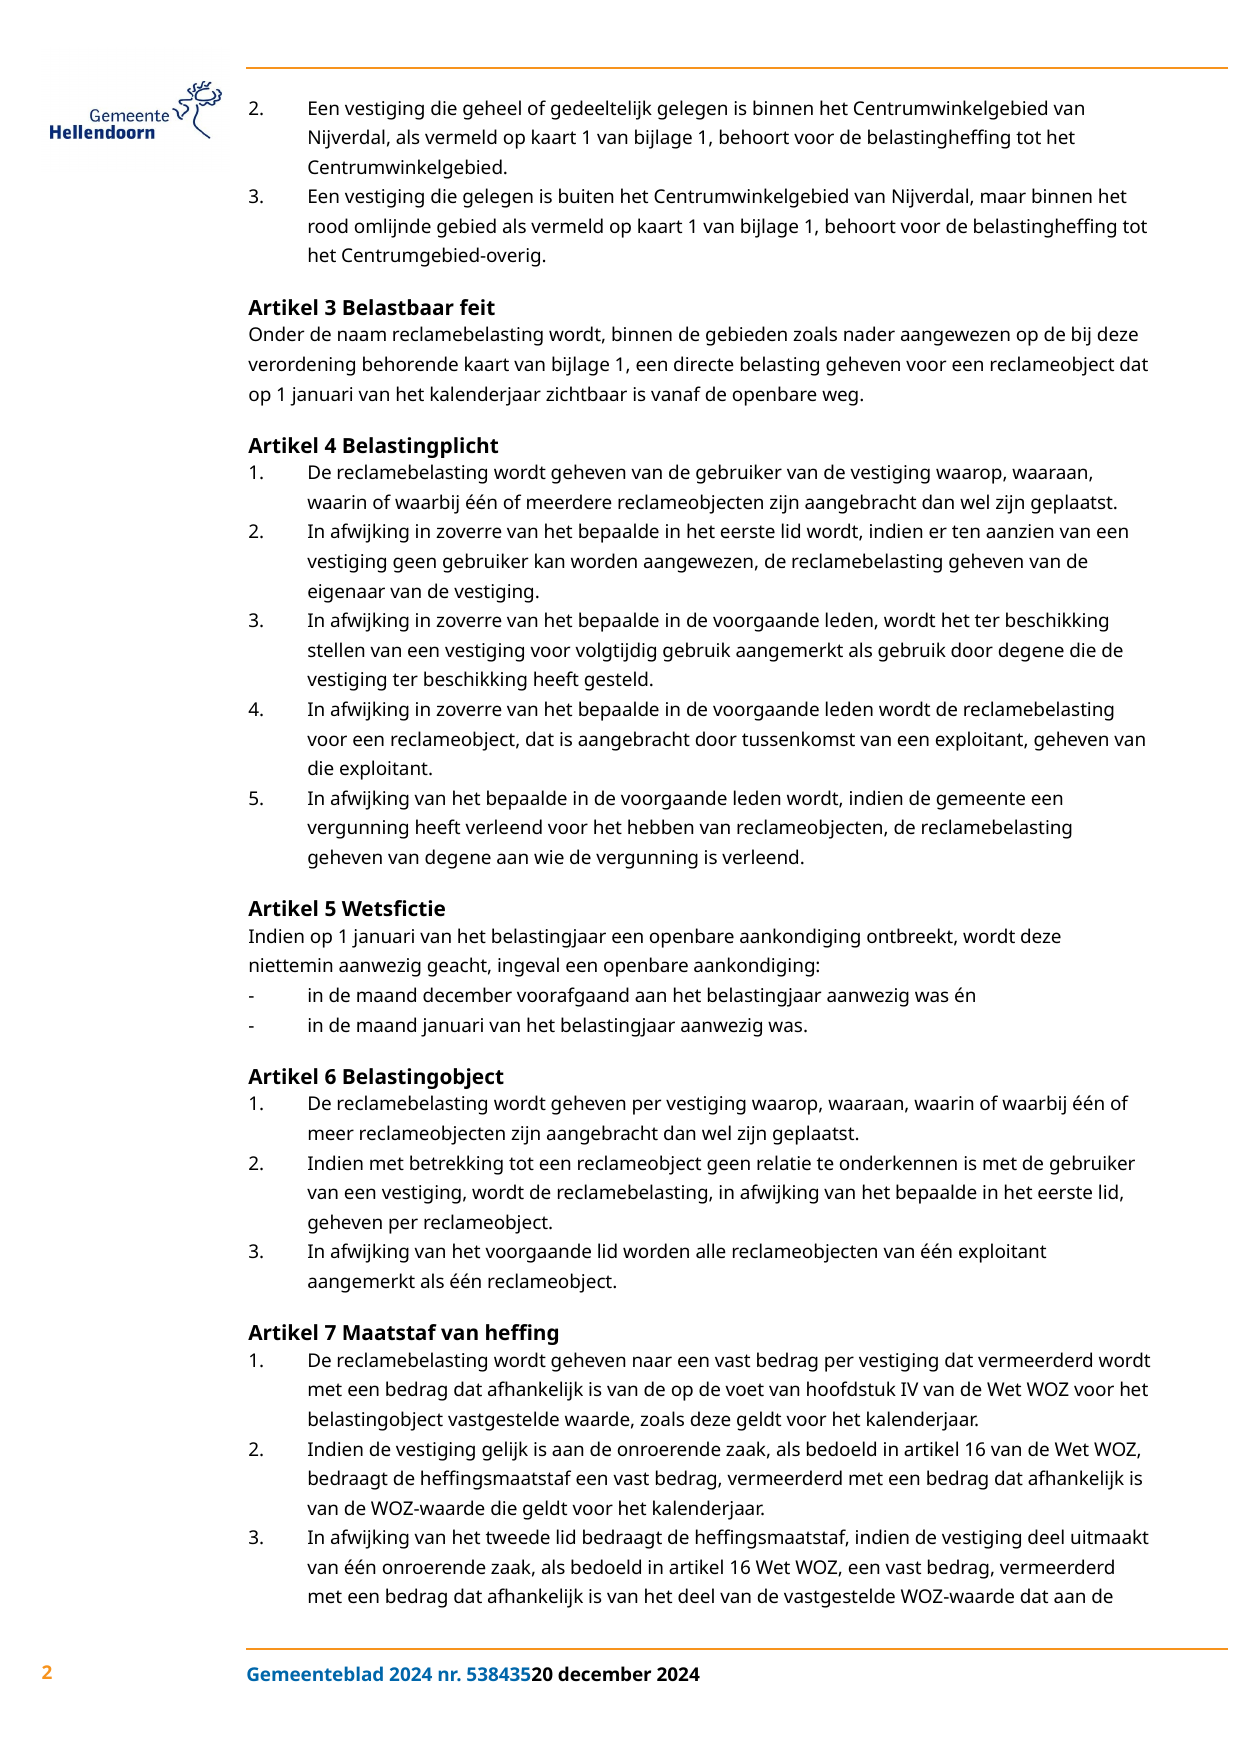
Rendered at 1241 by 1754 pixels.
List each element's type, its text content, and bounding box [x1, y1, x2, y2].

list De reclamebelasting wordt geheven van de gebruiker van de vestiging waarop, waaraan, waarin of waarbij één of meerdere reclameobjecten zijn aangebracht dan wel zijn geplaatst. [248, 459, 1152, 515]
list In afwijking in zoverre van het bepaalde in de voorgaande leden, wordt het ter beschikking stellen van een vestiging voor volgtijdig gebruik aangemerkt als gebruik door degene die de vestiging ter beschikking heeft gesteld. [248, 607, 1152, 692]
text Artikel 6 Belastingobject [248, 1062, 1152, 1091]
picture [41, 47, 231, 172]
text Artikel 5 Wetsfictie [248, 894, 1152, 923]
text Artikel 3 Belastbaar feit [248, 293, 1152, 322]
list Een vestiging die geheel of gedeeltelijk gelegen is binnen het Centrumwinkelgebied van Nijverdal, als vermeld op kaart 1 van bijlage 1, behoort voor de belastingheffing tot het Centrumwinkelgebied. [248, 95, 1152, 180]
text Artikel 4 Belastingplicht [248, 431, 1152, 459]
list in de maand januari van het belastingjaar aanwezig was. [248, 1012, 1152, 1037]
text Indien op 1 januari van het belastingjaar een openbare aankondiging ontbreekt, wordt deze niettemin aanwezig geacht, ingeval een openbare aankondiging: [248, 923, 1152, 978]
list Indien de vestiging gelijk is aan de onroerende zaak, als bedoeld in artikel 16 van de Wet WOZ, bedraagt de heffingsmaatstaf een vast bedrag, vermeerderd met een bedrag dat afhankelijk is van de WOZ-waarde die geldt voor het kalenderjaar. [248, 1436, 1152, 1521]
list Indien met betrekking tot een reclameobject geen relatie te onderkennen is met de gebruiker van een vestiging, wordt de reclamebelasting, in afwijking van het bepaalde in het eerste lid, geheven per reclameobject. [248, 1150, 1152, 1235]
list In afwijking van het voorgaande lid worden alle reclameobjecten van één exploitant aangemerkt als één reclameobject. [248, 1238, 1152, 1294]
list in de maand december voorafgaand aan het belastingjaar aanwezig was én [248, 982, 1152, 1008]
list De reclamebelasting wordt geheven per vestiging waarop, waaraan, waarin of waarbij één of meer reclameobjecten zijn aangebracht dan wel zijn geplaatst. [248, 1091, 1152, 1146]
list In afwijking van het tweede lid bedraagt de heffingsmaatstaf, indien de vestiging deel uitmaakt van één onroerende zaak, als bedoeld in artikel 16 Wet WOZ, een vast bedrag, vermeerderd met een bedrag dat afhankelijk is van het deel van de vastgestelde WOZ-waarde dat aan de [248, 1524, 1152, 1609]
list De reclamebelasting wordt geheven naar een vast bedrag per vestiging dat vermeerderd wordt met een bedrag dat afhankelijk is van de op de voet van hoofdstuk IV van de Wet WOZ voor het belastingobject vastgestelde waarde, zoals deze geldt voor het kalenderjaar. [248, 1347, 1152, 1432]
text Artikel 7 Maatstaf van heffing [248, 1318, 1152, 1347]
text Onder de naam reclamebelasting wordt, binnen de gebieden zoals nader aangewezen op de bij deze verordening behorende kaart van bijlage 1, een directe belasting geheven voor een reclameobject dat op 1 januari van het kalenderjaar zichtbaar is vanaf de openbare weg. [248, 322, 1152, 406]
list In afwijking van het bepaalde in de voorgaande leden wordt, indien de gemeente een vergunning heeft verleend voor het hebben van reclameobjecten, de reclamebelasting geheven van degene aan wie de vergunning is verleend. [248, 785, 1152, 870]
list In afwijking in zoverre van het bepaalde in de voorgaande leden wordt de reclamebelasting voor een reclameobject, dat is aangebracht door tussenkomst van een exploitant, geheven van die exploitant. [248, 696, 1152, 781]
list In afwijking in zoverre van het bepaalde in het eerste lid wordt, indien er ten aanzien van een vestiging geen gebruiker kan worden aangewezen, de reclamebelasting geheven van de eigenaar van de vestiging. [248, 519, 1152, 604]
list Een vestiging die gelegen is buiten het Centrumwinkelgebied van Nijverdal, maar binnen het rood omlijnde gebied als vermeld op kaart 1 van bijlage 1, behoort voor de belastingheffing tot het Centrumgebied-overig. [248, 183, 1152, 268]
